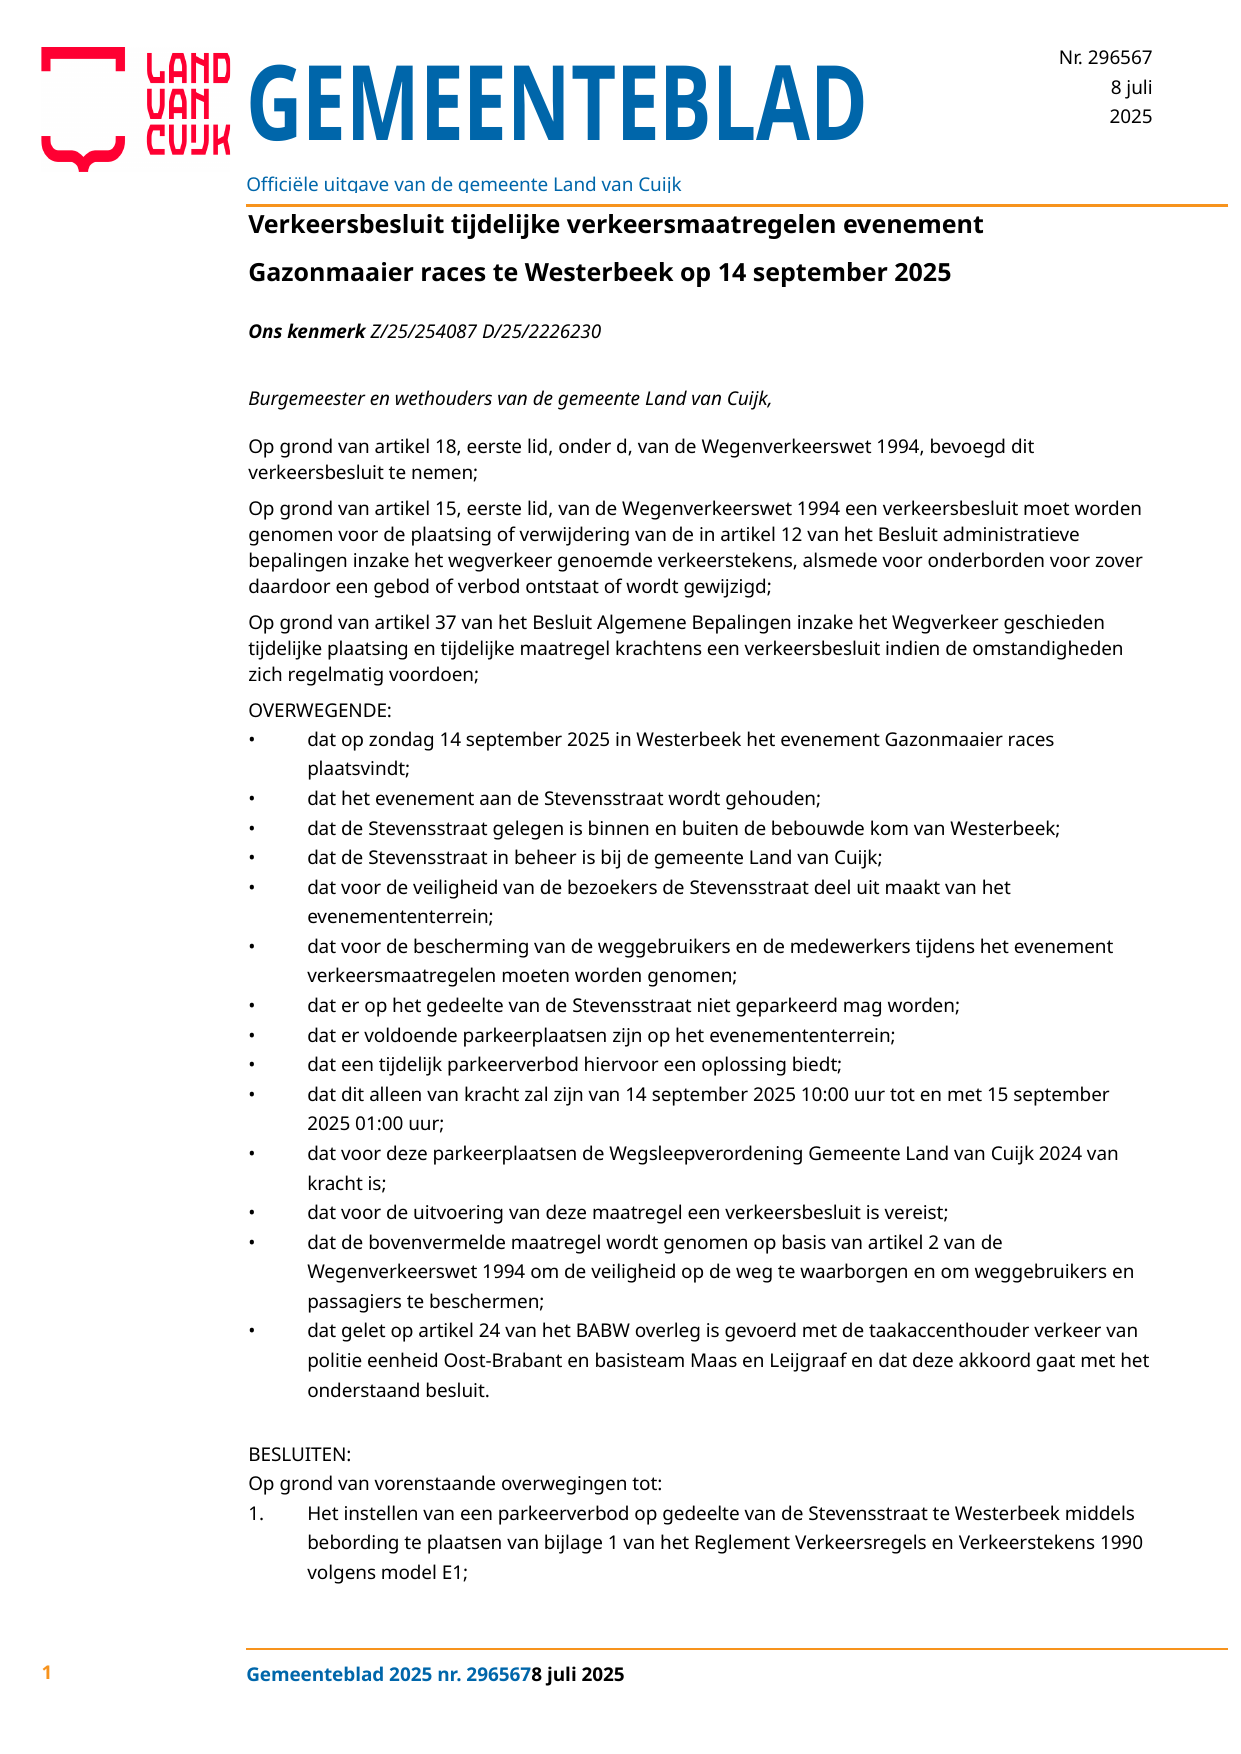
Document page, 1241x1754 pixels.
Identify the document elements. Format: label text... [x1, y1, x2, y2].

list dat voor deze parkeerplaatsen de Wegsleepverordening Gemeente Land van Cuijk 2024 van kracht is; [248, 1140, 1152, 1195]
text Op grond van artikel 15, eerste lid, van de Wegenverkeerswet 1994 een verkeersbesluit moet worden genomen voor de plaatsing of verwijdering van de in artikel 12 van het Besluit administratieve bepalingen inzake het wegverkeer genoemde verkeerstekens, alsmede voor onderborden voor zover daardoor een gebod of verbod ontstaat of wordt gewijzigd; [248, 496, 1152, 598]
list dat er voldoende parkeerplaatsen zijn op het evenemententerrein; [248, 1022, 1152, 1047]
list dat voor de veiligheid van de bezoekers de Stevensstraat deel uit maakt van het evenemententerrein; [248, 874, 1152, 929]
text Verkeersbesluit tijdelijke verkeersmaatregelen evenement Gazonmaaier races te Westerbeek op 14 september 2025 [248, 207, 1152, 288]
text OVERWEGENDE: [248, 698, 1152, 723]
picture [41, 47, 231, 172]
list Het instellen van een parkeerverbod op gedeelte van de Stevensstraat te Westerbeek middels bebording te plaatsen van bijlage 1 van het Reglement Verkeersregels en Verkeerstekens 1990 volgens model E1; [248, 1500, 1152, 1585]
text Op grond van artikel 18, eerste lid, onder d, van de Wegenverkeerswet 1994, bevoegd dit verkeersbesluit te nemen; [248, 433, 1152, 485]
text Burgemeester en wethouders van de gemeente Land van Cuijk, [248, 386, 1152, 411]
list dat gelet op artikel 24 van het BABW overleg is gevoerd met de taakaccenthouder verkeer van politie eenheid Oost-Brabant en basisteam Maas en Leijgraaf en dat deze akkoord gaat met het onderstaand besluit. [248, 1318, 1152, 1402]
text Op grond van vorenstaande overwegingen tot: [248, 1470, 1152, 1496]
text Ons kenmerk Z/25/254087 D/25/2226230 [248, 318, 1152, 344]
list dat de Stevensstraat in beheer is bij de gemeente Land van Cuijk; [248, 844, 1152, 870]
list dat er op het gedeelte van de Stevensstraat niet geparkeerd mag worden; [248, 992, 1152, 1018]
text BESLUITEN: [248, 1441, 1152, 1466]
list dat voor de uitvoering van deze maatregel een verkeersbesluit is vereist; [248, 1199, 1152, 1225]
list dat een tijdelijk parkeerverbod hiervoor een oplossing biedt; [248, 1051, 1152, 1077]
list dat op zondag 14 september 2025 in Westerbeek het evenement Gazonmaaier races plaatsvindt; [248, 726, 1152, 781]
list dat de bovenvermelde maatregel wordt genomen op basis van artikel 2 van de Wegenverkeerswet 1994 om de veiligheid op de weg te waarborgen en om weggebruikers en passagiers te beschermen; [248, 1229, 1152, 1314]
text Op grond van artikel 37 van het Besluit Algemene Bepalingen inzake het Wegverkeer geschieden tijdelijke plaatsing en tijdelijke maatregel krachtens een verkeersbesluit indien de omstandigheden zich regelmatig voordoen; [248, 609, 1152, 687]
list dat dit alleen van kracht zal zijn van 14 september 2025 10:00 uur tot en met 15 september 2025 01:00 uur; [248, 1081, 1152, 1136]
list dat de Stevensstraat gelegen is binnen en buiten de bebouwde kom van Westerbeek; [248, 815, 1152, 840]
list dat het evenement aan de Stevensstraat wordt gehouden; [248, 785, 1152, 811]
list dat voor de bescherming van de weggebruikers en de medewerkers tijdens het evenement verkeersmaatregelen moeten worden genomen; [248, 933, 1152, 988]
